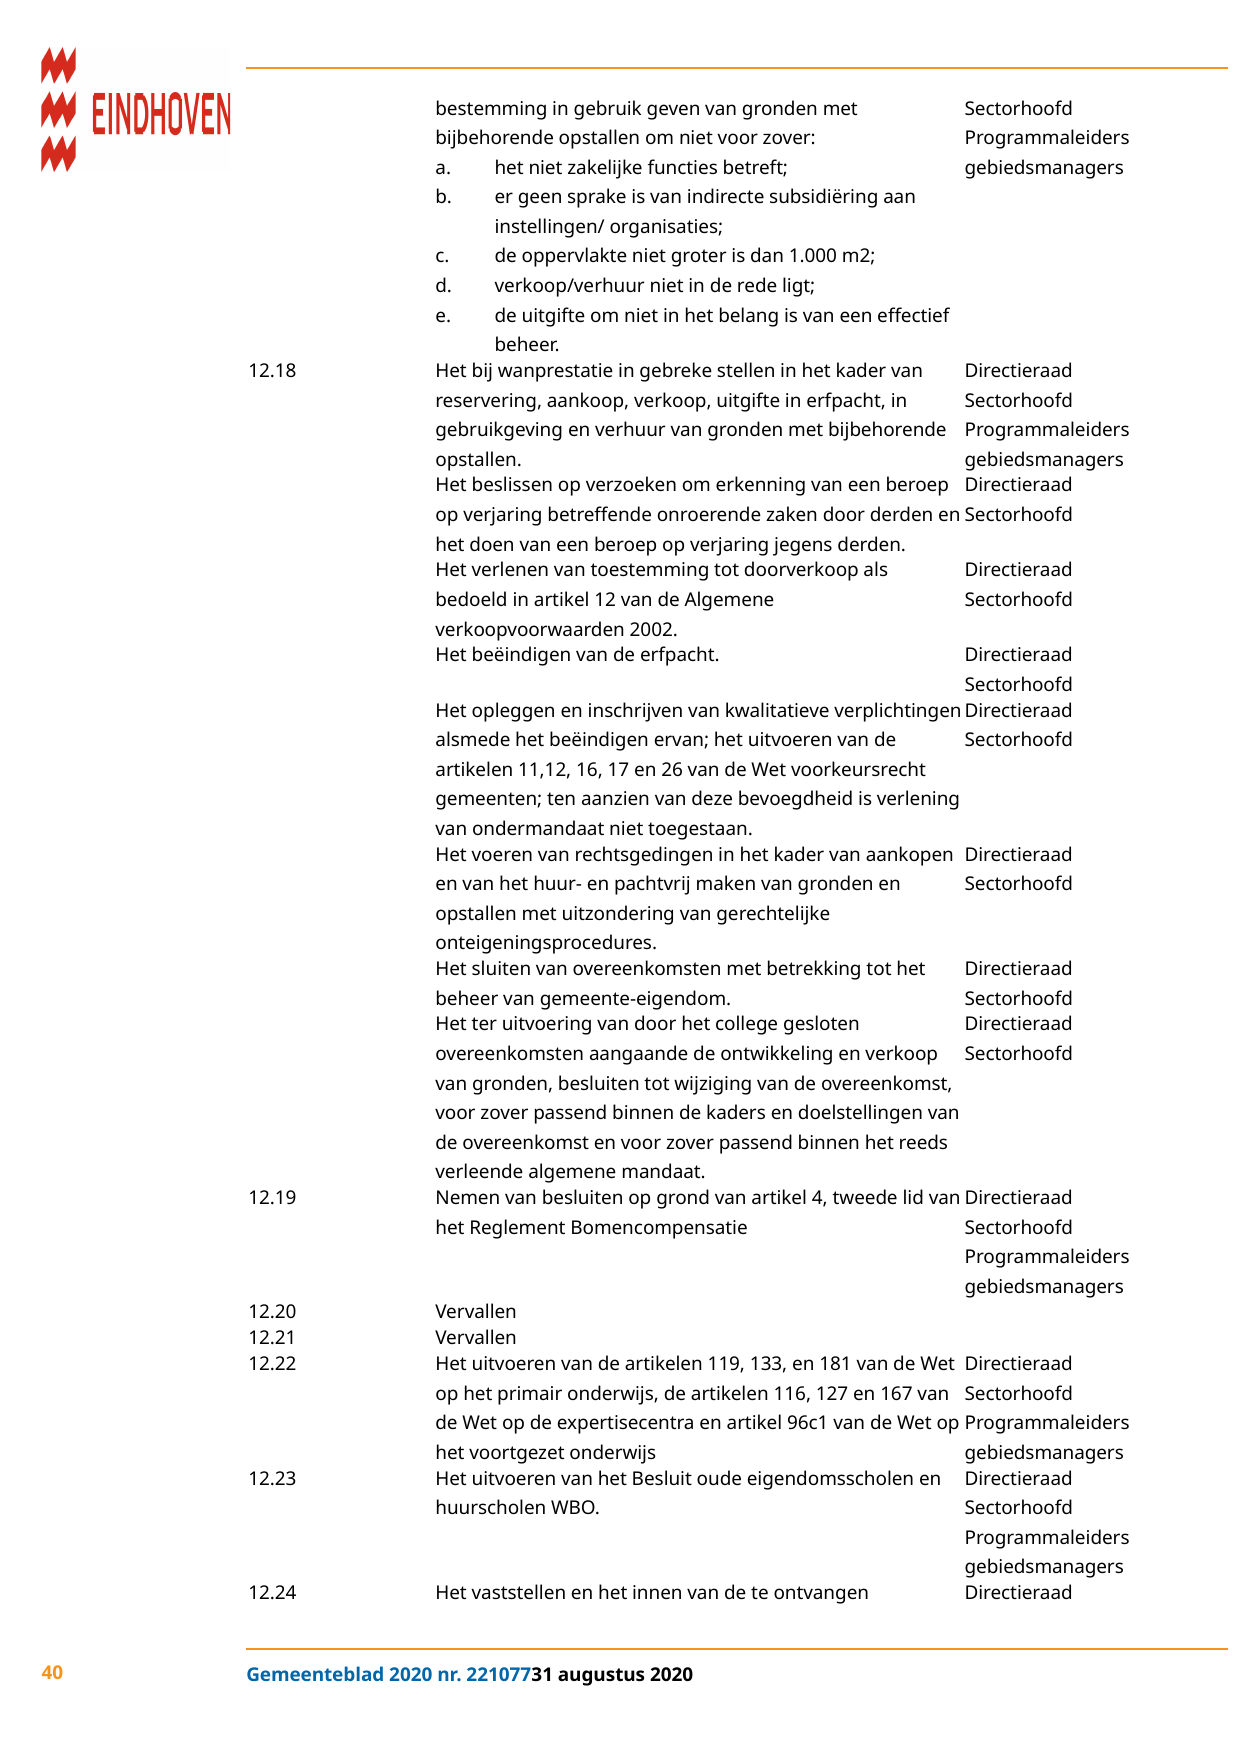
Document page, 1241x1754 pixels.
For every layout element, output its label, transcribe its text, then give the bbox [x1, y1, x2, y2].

table_cell Directieraad Sectorhoofd [964, 472, 1152, 557]
table_cell Het bij wanprestatie in gebreke stellen in het kader van reservering, aankoop, verkoop, uitgifte in erfpacht, in gebruikgeving en verhuur van gronden met bijbehorende opstallen. [435, 357, 964, 472]
table_cell [248, 95, 435, 357]
table_cell Directieraad Sectorhoofd Programmaleiders gebiedsmanagers [964, 1465, 1152, 1579]
table_cell Het ter uitvoering van door het college gesloten overeenkomsten aangaande de ontwikkeling en verkoop van gronden, besluiten tot wijziging van de overeenkomst, voor zover passend binnen de kaders en doelstellingen van de overeenkomst en voor zover passend binnen het reeds verleende algemene mandaat. [435, 1011, 964, 1184]
table_cell [964, 1299, 1152, 1324]
table_cell Het opleggen en inschrijven van kwalitatieve verplichtingen alsmede het beëindigen ervan; het uitvoeren van de artikelen 11,12, 16, 17 en 26 van de Wet voorkeursrecht gemeenten; ten aanzien van deze bevoegdheid is verlening van ondermandaat niet toegestaan. [435, 697, 964, 841]
table_cell Nemen van besluiten op grond van artikel 4, tweede lid van het Reglement Bomencompensatie [435, 1184, 964, 1299]
table_cell 12.23 [248, 1465, 435, 1579]
table_cell 12.21 [248, 1325, 435, 1350]
table_cell [248, 955, 435, 1011]
table_cell Vervallen [435, 1325, 964, 1350]
table_cell [248, 697, 435, 841]
table_cell Directieraad [964, 1579, 1152, 1605]
table_cell Het beslissen op verzoeken om erkenning van een beroep op verjaring betreffende onroerende zaken door derden en het doen van een beroep op verjaring jegens derden. [435, 472, 964, 557]
table_cell Het voeren van rechtsgedingen in het kader van aankopen en van het huur- en pachtvrij maken van gronden en opstallen met uitzondering van gerechtelijke onteigeningsprocedures. [435, 841, 964, 955]
table_cell Het uitvoeren van de artikelen 119, 133, en 181 van de Wet op het primair onderwijs, de artikelen 116, 127 en 167 van de Wet op de expertisecentra en artikel 96c1 van de Wet op het voortgezet onderwijs [435, 1350, 964, 1465]
table_cell 12.20 [248, 1299, 435, 1324]
table_cell Directieraad Sectorhoofd [964, 557, 1152, 641]
table_cell [248, 557, 435, 641]
table_cell [248, 472, 435, 557]
table_cell 12.22 [248, 1350, 435, 1465]
table_cell Het vaststellen en het innen van de te ontvangen [435, 1579, 964, 1605]
table_cell Vervallen [435, 1299, 964, 1324]
table_cell Directieraad Sectorhoofd [964, 641, 1152, 697]
table_cell Het uitvoeren van het Besluit oude eigendomsscholen en huurscholen WBO. [435, 1465, 964, 1579]
table_cell Directieraad Sectorhoofd Programmaleiders gebiedsmanagers [964, 357, 1152, 472]
table_cell Het verlenen van toestemming tot doorverkoop als bedoeld in artikel 12 van de Algemene verkoopvoorwaarden 2002. [435, 557, 964, 641]
table_cell 12.24 [248, 1579, 435, 1605]
table_cell Het sluiten van overeenkomsten met betrekking tot het beheer van gemeente-eigendom. [435, 955, 964, 1011]
table_cell [248, 841, 435, 955]
table_cell bestemming in gebruik geven van gronden met bijbehorende opstallen om niet voor zover: het niet zakelijke functies betreft; er geen sprake is van indirecte subsidiëring aan instellingen/ organisaties; de oppervlakte niet groter is dan 1.000 m2; verkoop/verhuur niet in de rede ligt; de uitgifte om niet in het belang is van een effectief beheer. [435, 95, 964, 357]
table_cell [964, 1325, 1152, 1350]
table_cell Directieraad Sectorhoofd [964, 1011, 1152, 1184]
table_cell 12.18 [248, 357, 435, 472]
table_cell Directieraad Sectorhoofd [964, 841, 1152, 955]
table_cell [248, 641, 435, 697]
table_cell Directieraad Sectorhoofd [964, 697, 1152, 841]
table_cell 12.19 [248, 1184, 435, 1299]
picture [41, 47, 231, 172]
table_cell [248, 1011, 435, 1184]
table_cell Directieraad Sectorhoofd Programmaleiders gebiedsmanagers [964, 1350, 1152, 1465]
table_cell Directieraad Sectorhoofd [964, 955, 1152, 1011]
table_cell Het beëindigen van de erfpacht. [435, 641, 964, 697]
table_cell Directieraad Sectorhoofd Programmaleiders gebiedsmanagers [964, 1184, 1152, 1299]
table_cell Sectorhoofd Programmaleiders gebiedsmanagers [964, 95, 1152, 357]
